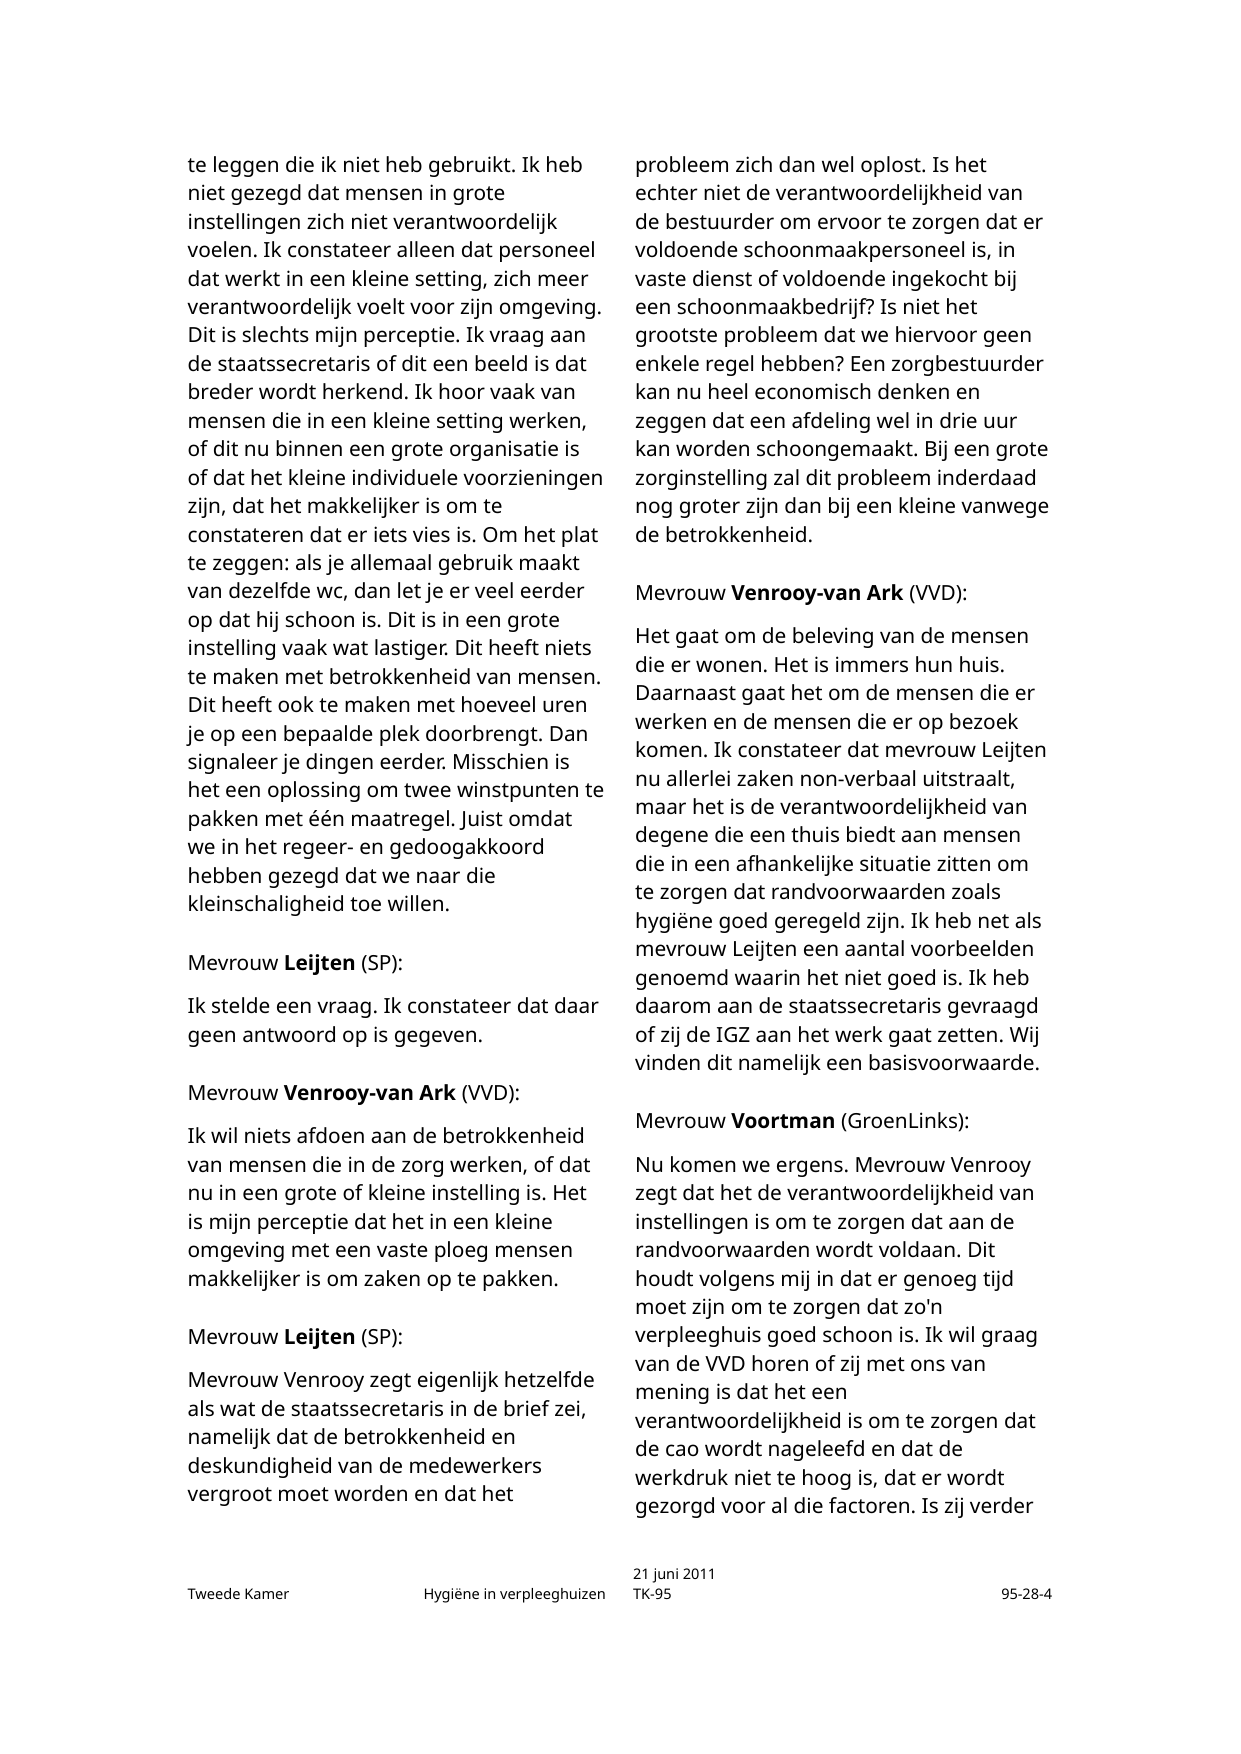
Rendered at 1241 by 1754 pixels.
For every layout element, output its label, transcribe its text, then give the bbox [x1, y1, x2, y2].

text Mevrouw Venrooy-van Ark (VVD): [635, 578, 1053, 607]
text probleem zich dan wel oplost. Is het echter niet de verantwoordelijkheid van de bestuurder om ervoor te zorgen dat er voldoende schoonmaakpersoneel is, in vaste dienst of voldoende ingekocht bij een schoonmaakbedrijf? Is niet het grootste probleem dat we hiervoor geen enkele regel hebben? Een zorgbestuurder kan nu heel economisch denken en zeggen dat een afdeling wel in drie uur kan worden schoongemaakt. Bij een grote zorginstelling zal dit probleem inderdaad nog groter zijn dan bij een kleine vanwege de betrokkenheid. [635, 150, 1053, 548]
text Het gaat om de beleving van de mensen die er wonen. Het is immers hun huis. Daarnaast gaat het om de mensen die er werken en de mensen die er op bezoek komen. Ik constateer dat mevrouw Leijten nu allerlei zaken non-verbaal uitstraalt, maar het is de verantwoordelijkheid van degene die een thuis biedt aan mensen die in een afhankelijke situatie zitten om te zorgen dat randvoorwaarden zoals hygiëne goed geregeld zijn. Ik heb net als mevrouw Leijten een aantal voorbeelden genoemd waarin het niet goed is. Ik heb daarom aan de staatssecretaris gevraagd of zij de IGZ aan het werk gaat zetten. Wij vinden dit namelijk een basisvoorwaarde. [635, 622, 1053, 1077]
text Mevrouw Leijten (SP): [187, 1322, 605, 1351]
text Mevrouw Venrooy zegt eigenlijk hetzelfde als wat de staatssecretaris in de brief zei, namelijk dat de betrokkenheid en deskundigheid van de medewerkers vergroot moet worden en dat het [187, 1366, 605, 1508]
text Ik stelde een vraag. Ik constateer dat daar geen antwoord op is gegeven. [187, 991, 605, 1048]
text Mevrouw Venrooy-van Ark (VVD): [187, 1078, 605, 1107]
text Mevrouw Leijten (SP): [187, 948, 605, 976]
text Nu komen we ergens. Mevrouw Venrooy zegt dat het de verantwoordelijkheid van instellingen is om te zorgen dat aan de randvoorwaarden wordt voldaan. Dit houdt volgens mij in dat er genoeg tijd moet zijn om te zorgen dat zo'n verpleeghuis goed schoon is. Ik wil graag van de VVD horen of zij met ons van mening is dat het een verantwoordelijkheid is om te zorgen dat de cao wordt nageleefd en dat de werkdruk niet te hoog is, dat er wordt gezorgd voor al die factoren. Is zij verder [635, 1150, 1053, 1520]
text Mevrouw Voortman (GroenLinks): [635, 1107, 1053, 1135]
text Ik wil niets afdoen aan de betrokkenheid van mensen die in de zorg werken, of dat nu in een grote of kleine instelling is. Het is mijn perceptie dat het in een kleine omgeving met een vaste ploeg mensen makkelijker is om zaken op te pakken. [187, 1122, 605, 1292]
text te leggen die ik niet heb gebruikt. Ik heb niet gezegd dat mensen in grote instellingen zich niet verantwoordelijk voelen. Ik constateer alleen dat personeel dat werkt in een kleine setting, zich meer verantwoordelijk voelt voor zijn omgeving. Dit is slechts mijn perceptie. Ik vraag aan de staatssecretaris of dit een beeld is dat breder wordt herkend. Ik hoor vaak van mensen die in een kleine setting werken, of dit nu binnen een grote organisatie is of dat het kleine individuele voorzieningen zijn, dat het makkelijker is om te constateren dat er iets vies is. Om het plat te zeggen: als je allemaal gebruik maakt van dezelfde wc, dan let je er veel eerder op dat hij schoon is. Dit is in een grote instelling vaak wat lastiger. Dit heeft niets te maken met betrokkenheid van mensen. Dit heeft ook te maken met hoeveel uren je op een bepaalde plek doorbrengt. Dan signaleer je dingen eerder. Misschien is het een oplossing om twee winstpunten te pakken met één maatregel. Juist omdat we in het regeer- en gedoogakkoord hebben gezegd dat we naar die kleinschaligheid toe willen. [187, 150, 605, 918]
